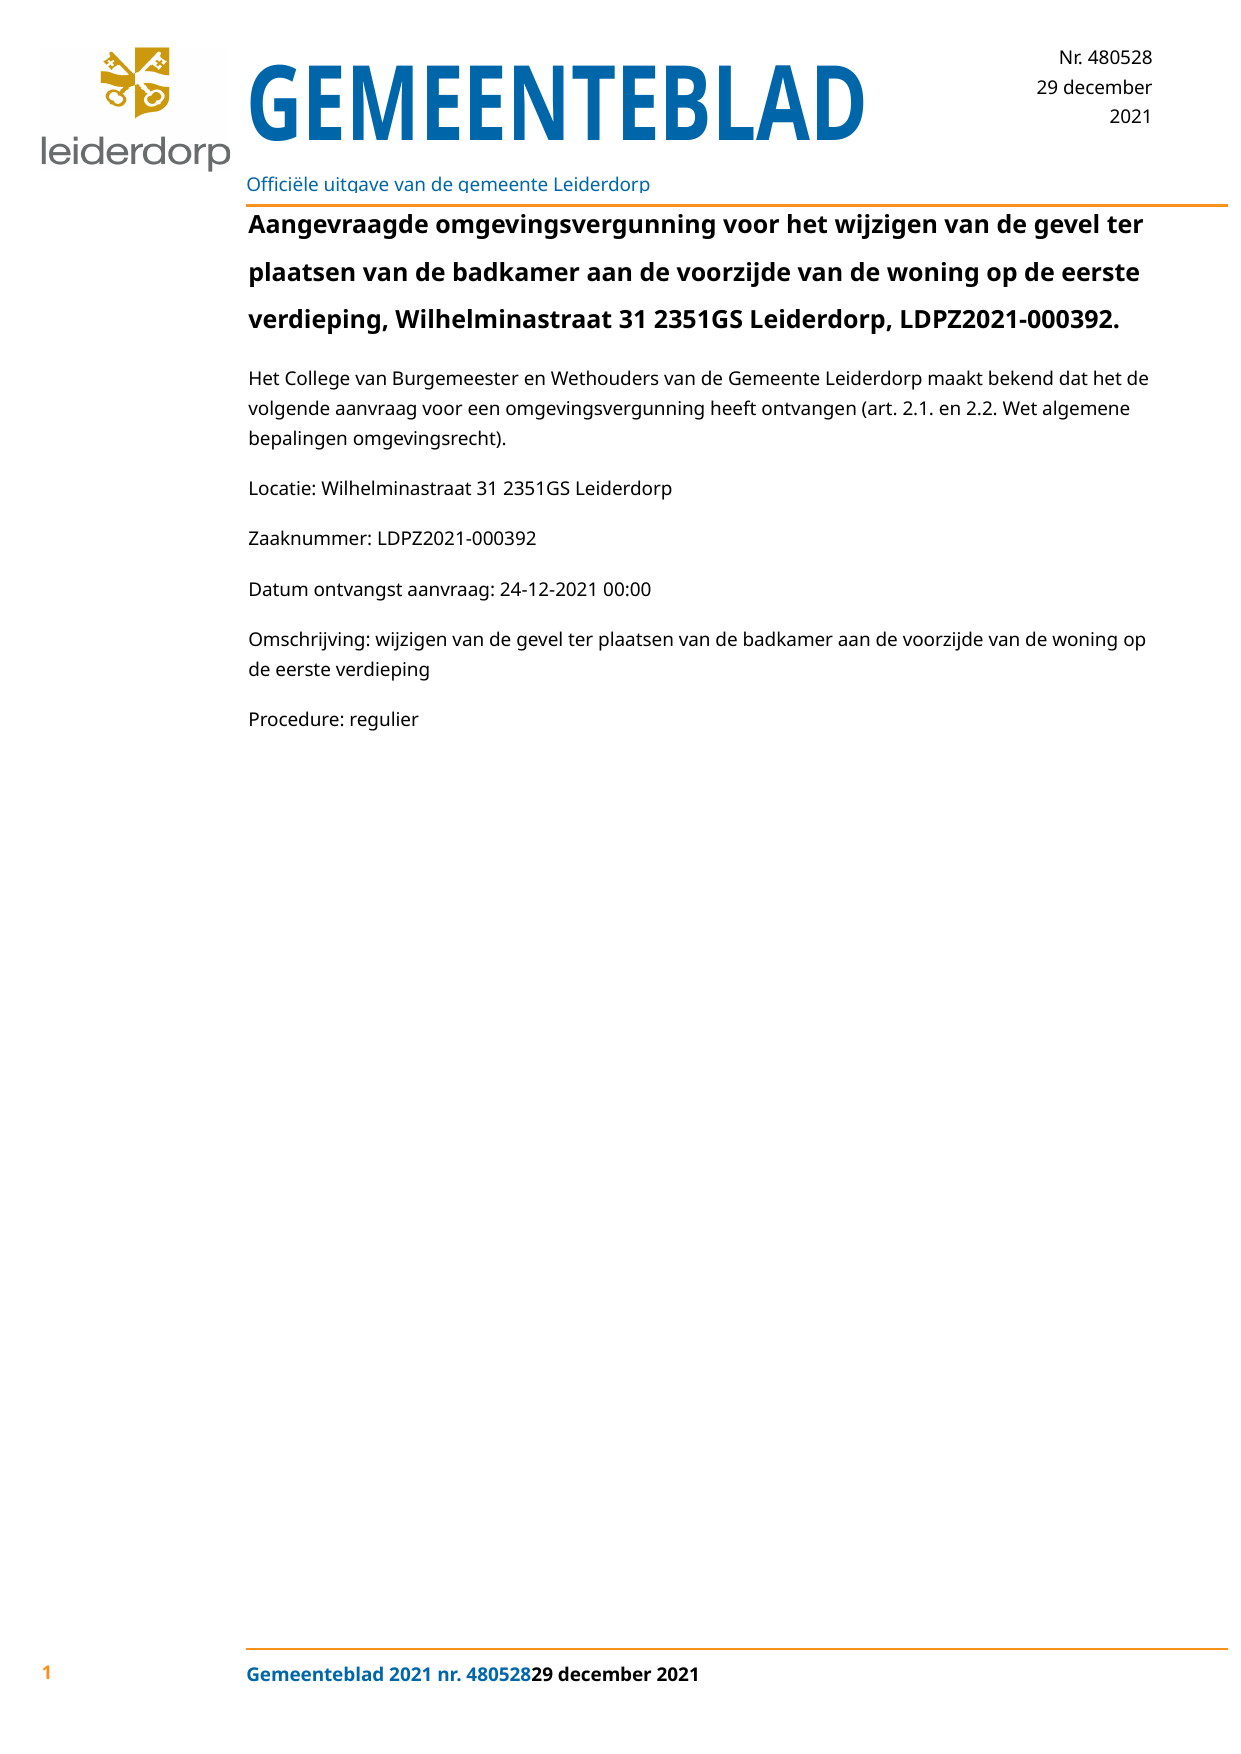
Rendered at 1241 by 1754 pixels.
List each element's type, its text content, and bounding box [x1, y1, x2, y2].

picture [41, 47, 231, 172]
text Het College van Burgemeester en Wethouders van de Gemeente Leiderdorp maakt bekend dat het de volgende aanvraag voor een omgevingsvergunning heeft ontvangen (art. 2.1. en 2.2. Wet algemene bepalingen omgevingsrecht). [248, 366, 1152, 450]
text Locatie: Wilhelminastraat 31 2351GS Leiderdorp [248, 475, 1152, 501]
text Aangevraagde omgevingsvergunning voor het wijzigen van de gevel ter plaatsen van de badkamer aan de voorzijde van de woning op de eerste verdieping, Wilhelminastraat 31 2351GS Leiderdorp, LDPZ2021-000392. [248, 207, 1152, 336]
text Procedure: regulier [248, 706, 1152, 732]
text Zaaknummer: LDPZ2021-000392 [248, 526, 1152, 551]
text Omschrijving: wijzigen van de gevel ter plaatsen van de badkamer aan de voorzijde van de woning op de eerste verdieping [248, 626, 1152, 682]
text Datum ontvangst aanvraag: 24-12-2021 00:00 [248, 576, 1152, 602]
